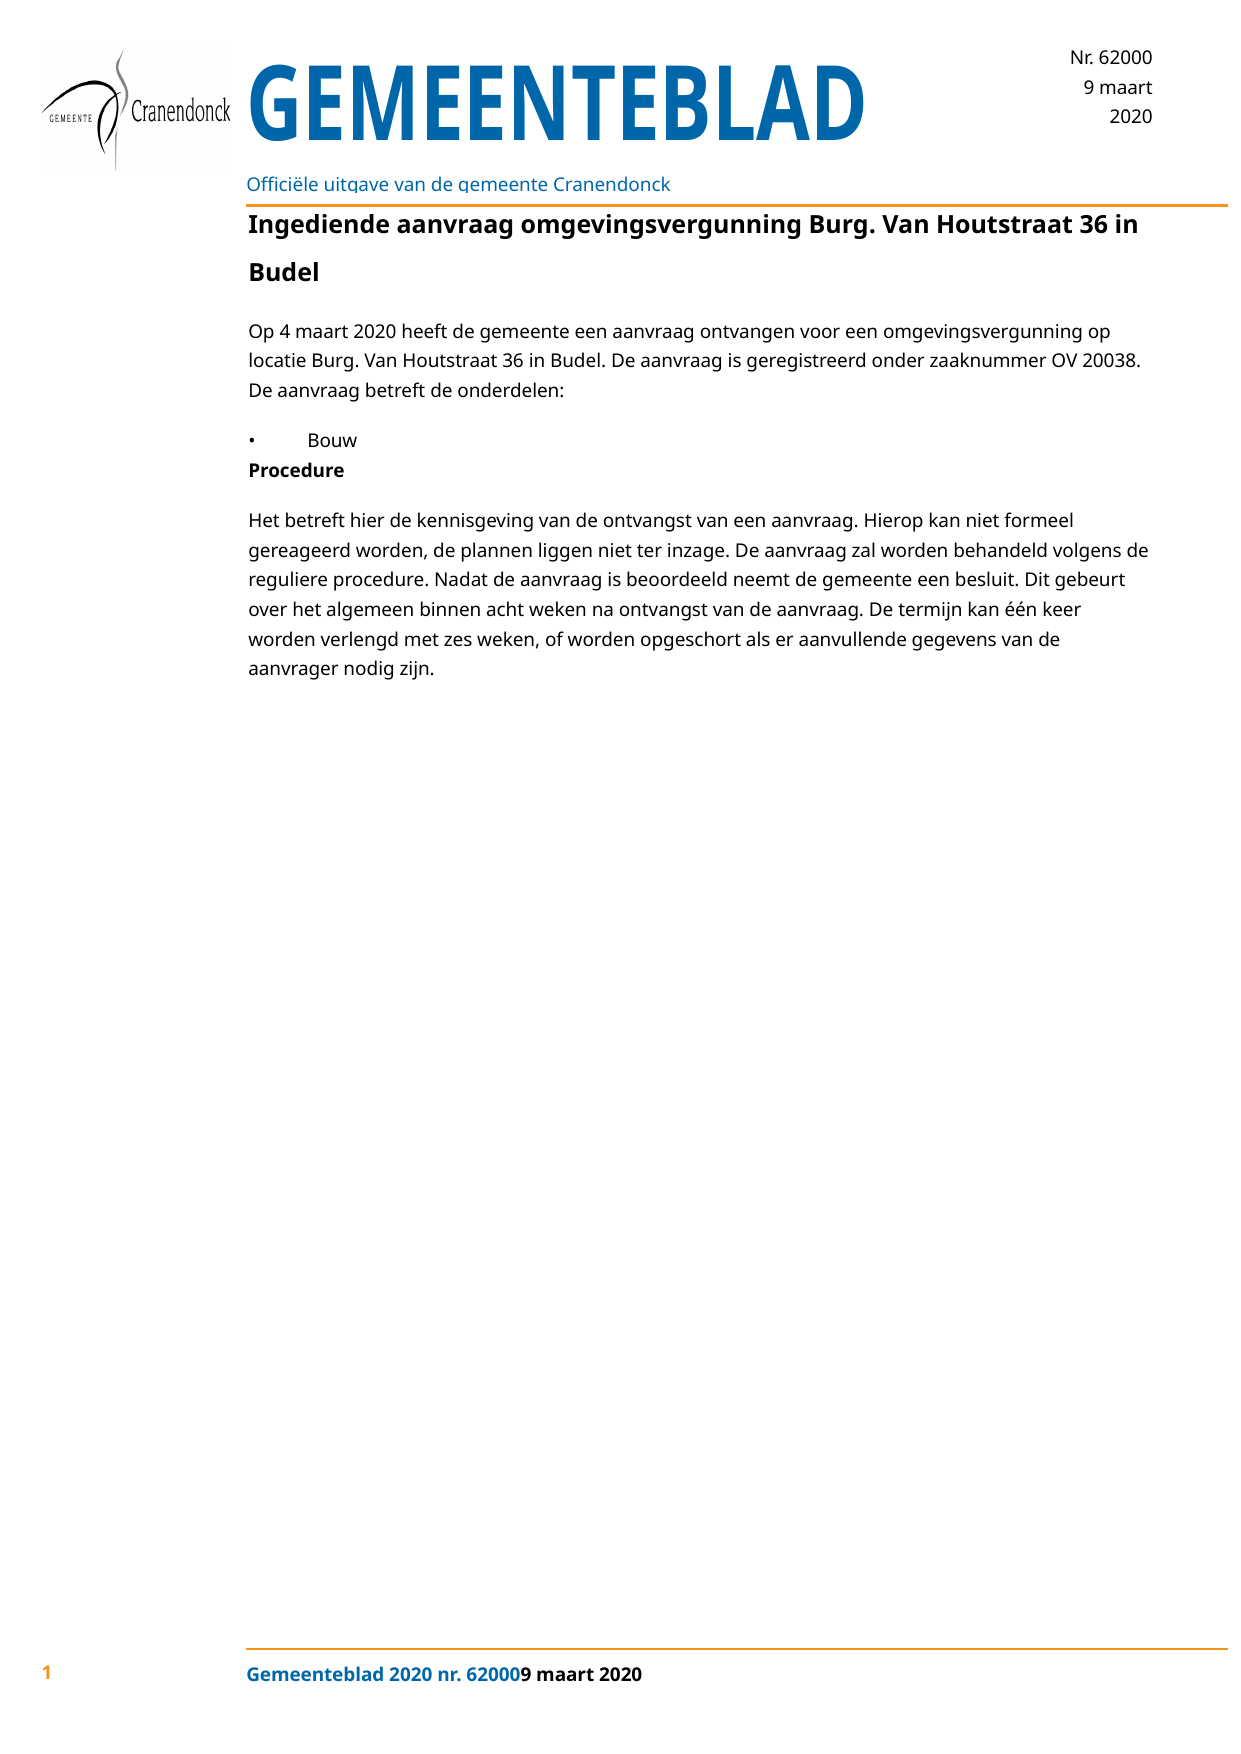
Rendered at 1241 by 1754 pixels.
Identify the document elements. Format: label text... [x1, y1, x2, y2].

text Het betreft hier de kennisgeving van de ontvangst van een aanvraag. Hierop kan niet formeel gereageerd worden, de plannen liggen niet ter inzage. De aanvraag zal worden behandeld volgens de reguliere procedure. Nadat de aanvraag is beoordeeld neemt de gemeente een besluit. Dit gebeurt over het algemeen binnen acht weken na ontvangst van de aanvraag. De termijn kan één keer worden verlengd met zes weken, of worden opgeschort als er aanvullende gegevens van de aanvrager nodig zijn. [248, 507, 1152, 681]
picture [41, 47, 231, 172]
text Op 4 maart 2020 heeft de gemeente een aanvraag ontvangen voor een omgevingsvergunning op locatie Burg. Van Houtstraat 36 in Budel. De aanvraag is geregistreerd onder zaaknummer OV 20038. De aanvraag betreft de onderdelen: [248, 318, 1152, 403]
text Ingediende aanvraag omgevingsvergunning Burg. Van Houtstraat 36 in Budel [248, 207, 1152, 288]
text Procedure [248, 457, 1152, 483]
list Bouw [248, 427, 1152, 453]
